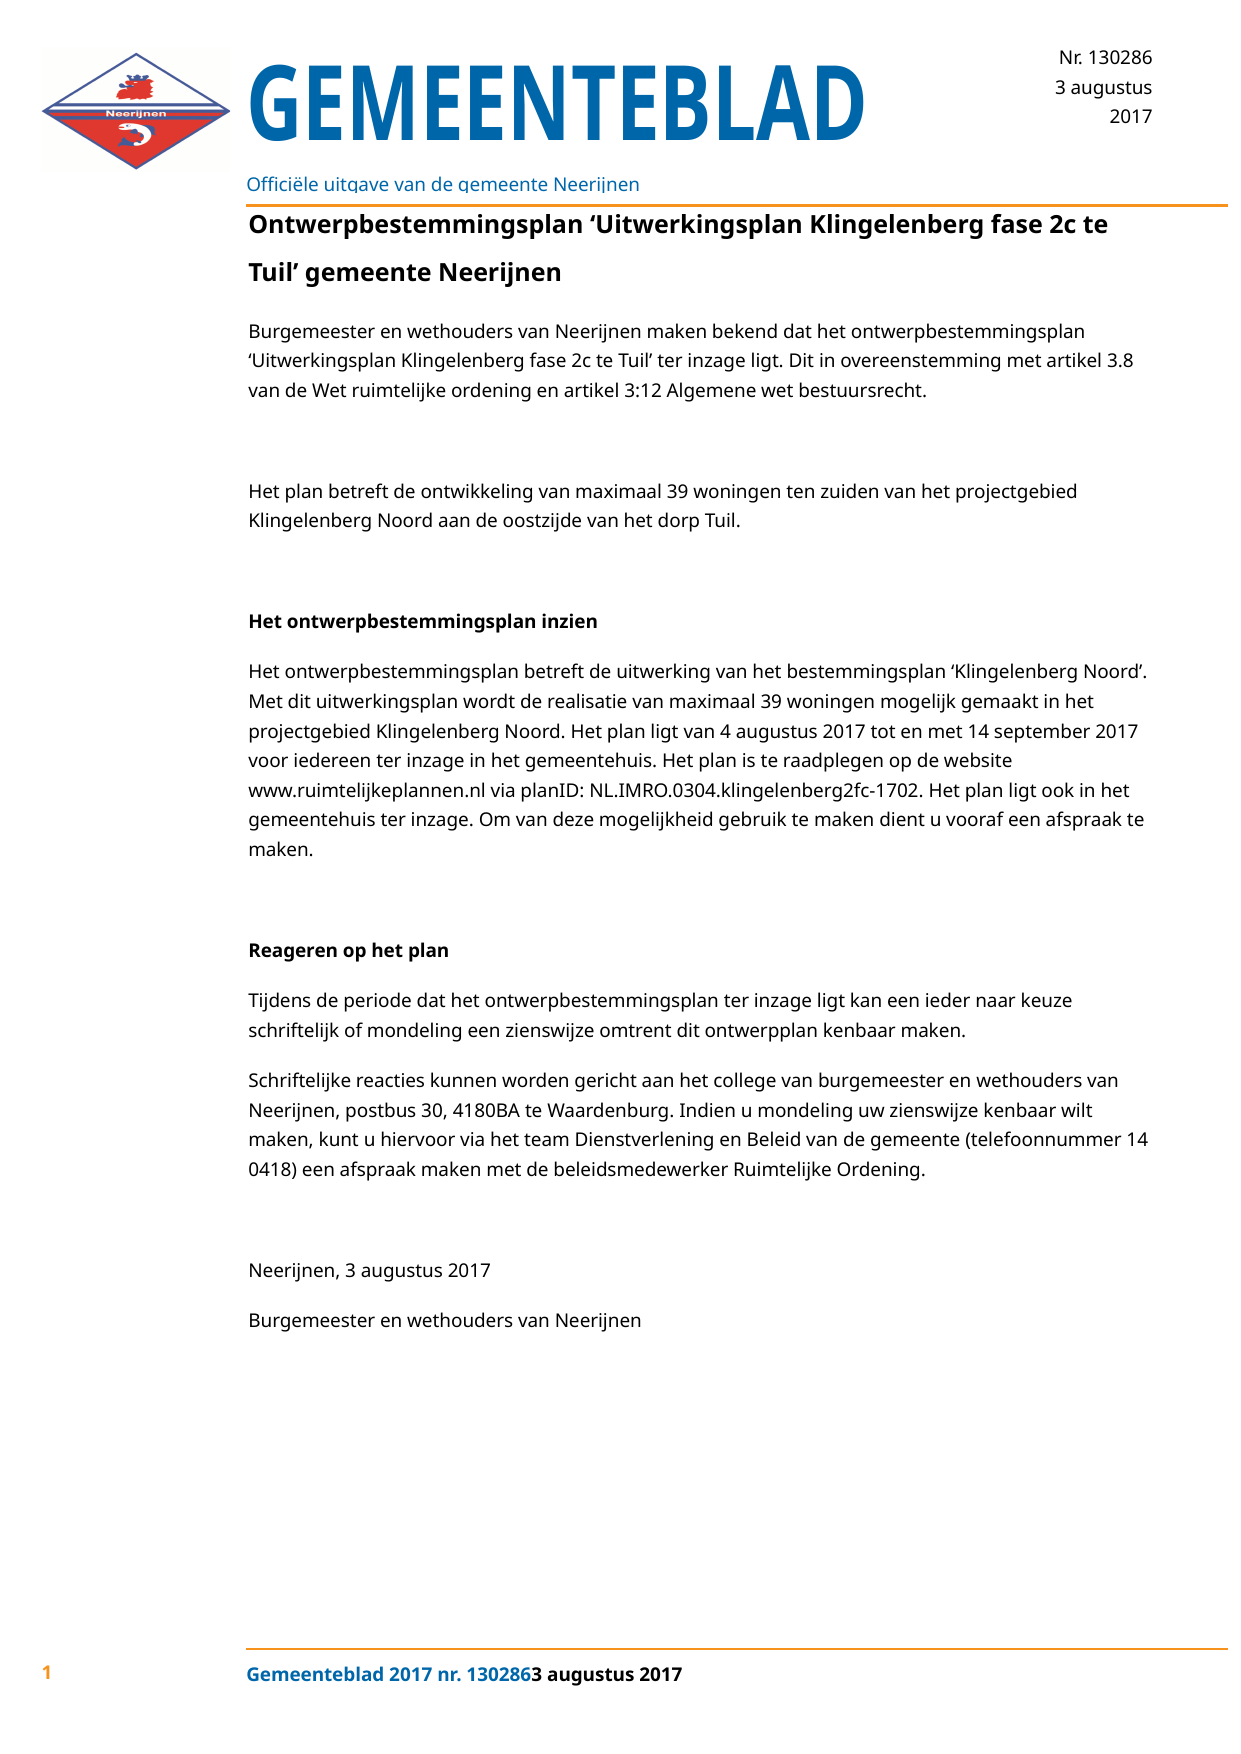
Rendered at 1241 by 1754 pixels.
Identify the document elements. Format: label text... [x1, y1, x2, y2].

text Burgemeester en wethouders van Neerijnen [248, 1307, 1152, 1333]
text Het ontwerpbestemmingsplan inzien [248, 608, 1152, 634]
text Het plan betreft de ontwikkeling van maximaal 39 woningen ten zuiden van het projectgebied Klingelenberg Noord aan de oostzijde van het dorp Tuil. [248, 478, 1152, 533]
text Het ontwerpbestemmingsplan betreft de uitwerking van het bestemmingsplan ‘Klingelenberg Noord’. Met dit uitwerkingsplan wordt de realisatie van maximaal 39 woningen mogelijk gemaakt in het projectgebied Klingelenberg Noord. Het plan ligt van 4 augustus 2017 tot en met 14 september 2017 voor iedereen ter inzage in het gemeentehuis. Het plan is te raadplegen op de website www.ruimtelijkeplannen.nl via planID: NL.IMRO.0304.klingelenberg2fc-1702. Het plan ligt ook in het gemeentehuis ter inzage. Om van deze mogelijkheid gebruik te maken dient u vooraf een afspraak te maken. [248, 659, 1152, 862]
text Tijdens de periode dat het ontwerpbestemmingsplan ter inzage ligt kan een ieder naar keuze schriftelijk of mondeling een zienswijze omtrent dit ontwerpplan kenbaar maken. [248, 987, 1152, 1043]
text Ontwerpbestemmingsplan ‘Uitwerkingsplan Klingelenberg fase 2c te Tuil’ gemeente Neerijnen [248, 207, 1152, 288]
text Schriftelijke reacties kunnen worden gericht aan het college van burgemeester en wethouders van Neerijnen, postbus 30, 4180BA te Waardenburg. Indien u mondeling uw zienswijze kenbaar wilt maken, kunt u hiervoor via het team Dienstverlening en Beleid van de gemeente (telefoonnummer 14 0418) een afspraak maken met de beleidsmedewerker Ruimtelijke Ordening. [248, 1067, 1152, 1182]
text Reageren op het plan [248, 937, 1152, 963]
text Burgemeester en wethouders van Neerijnen maken bekend dat het ontwerpbestemmingsplan ‘Uitwerkingsplan Klingelenberg fase 2c te Tuil’ ter inzage ligt. Dit in overeenstemming met artikel 3.8 van de Wet ruimtelijke ordening en artikel 3:12 Algemene wet bestuursrecht. [248, 318, 1152, 403]
picture [41, 47, 231, 172]
text Neerijnen, 3 augustus 2017 [248, 1257, 1152, 1283]
